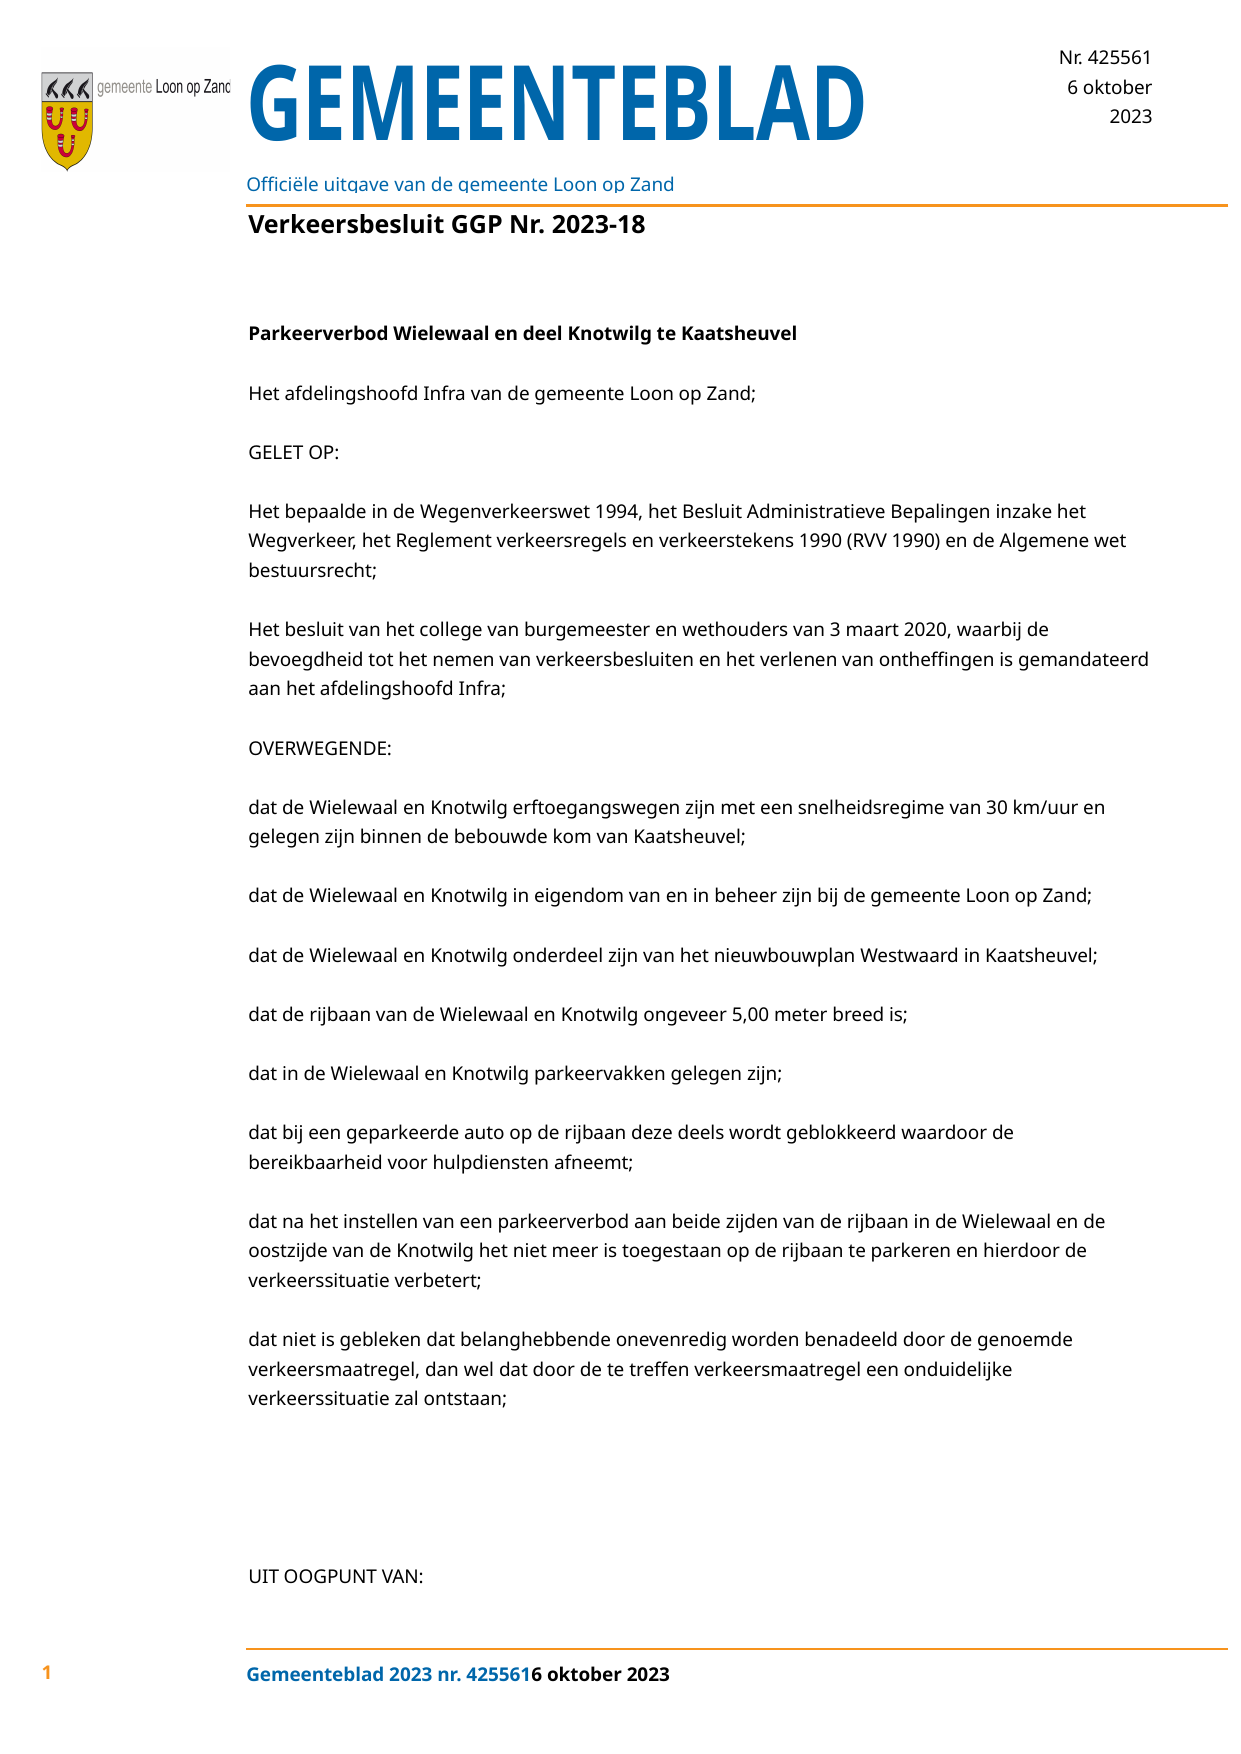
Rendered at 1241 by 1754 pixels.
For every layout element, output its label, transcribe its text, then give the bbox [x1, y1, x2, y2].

text dat in de Wielewaal en Knotwilg parkeervakken gelegen zijn; [248, 1060, 1152, 1086]
text Verkeersbesluit GGP Nr. 2023-18 [248, 207, 1152, 241]
text OVERWEGENDE: [248, 735, 1152, 761]
text dat na het instellen van een parkeerverbod aan beide zijden van de rijbaan in de Wielewaal en de oostzijde van de Knotwilg het niet meer is toegestaan op de rijbaan te parkeren en hierdoor de verkeerssituatie verbetert; [248, 1208, 1152, 1293]
text UIT OOGPUNT VAN: [248, 1563, 1152, 1589]
text Het bepaalde in de Wegenverkeerswet 1994, het Besluit Administratieve Bepalingen inzake het Wegverkeer, het Reglement verkeersregels en verkeerstekens 1990 (RVV 1990) en de Algemene wet bestuursrecht; [248, 498, 1152, 583]
text Parkeerverbod Wielewaal en deel Knotwilg te Kaatsheuvel [248, 321, 1152, 346]
text Het besluit van het college van burgemeester en wethouders van 3 maart 2020, waarbij de bevoegdheid tot het nemen van verkeersbesluiten en het verlenen van ontheffingen is gemandateerd aan het afdelingshoofd Infra; [248, 616, 1152, 701]
text dat niet is gebleken dat belanghebbende onevenredig worden benadeeld door de genoemde verkeersmaatregel, dan wel dat door de te treffen verkeersmaatregel een onduidelijke verkeerssituatie zal ontstaan; [248, 1326, 1152, 1411]
text dat de rijbaan van de Wielewaal en Knotwilg ongeveer 5,00 meter breed is; [248, 1001, 1152, 1027]
text dat de Wielewaal en Knotwilg onderdeel zijn van het nieuwbouwplan Westwaard in Kaatsheuvel; [248, 942, 1152, 968]
text dat bij een geparkeerde auto op de rijbaan deze deels wordt geblokkeerd waardoor de bereikbaarheid voor hulpdiensten afneemt; [248, 1119, 1152, 1175]
picture [41, 47, 231, 172]
text dat de Wielewaal en Knotwilg in eigendom van en in beheer zijn bij de gemeente Loon op Zand; [248, 883, 1152, 908]
text dat de Wielewaal en Knotwilg erftoegangswegen zijn met een snelheidsregime van 30 km/uur en gelegen zijn binnen de bebouwde kom van Kaatsheuvel; [248, 794, 1152, 849]
text GELET OP: [248, 439, 1152, 465]
text Het afdelingshoofd Infra van de gemeente Loon op Zand; [248, 380, 1152, 406]
